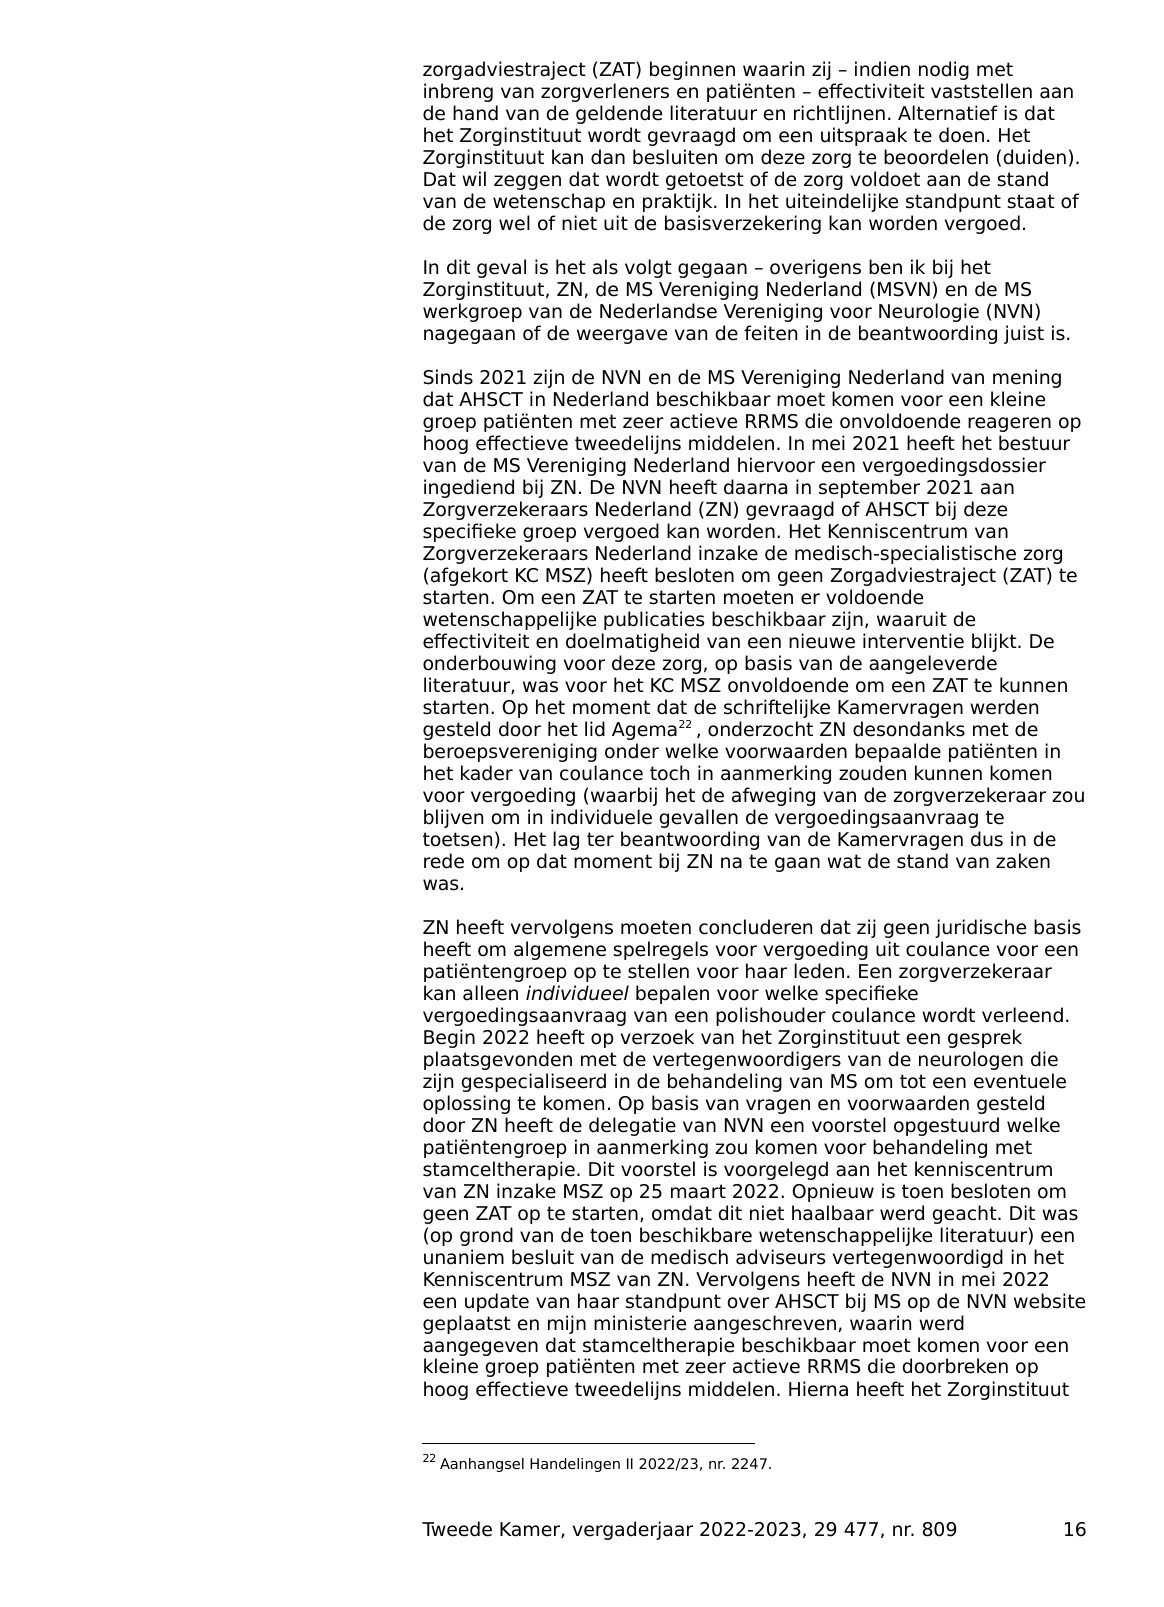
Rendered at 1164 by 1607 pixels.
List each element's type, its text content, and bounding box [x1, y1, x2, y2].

text Sinds 2021 zijn de NVN en de MS Vereniging Nederland van mening dat AHSCT in Nederland beschikbaar moet komen voor een kleine groep patiënten met zeer actieve RRMS die onvoldoende reageren op hoog effectieve tweedelijns middelen. In mei 2021 heeft het bestuur van de MS Vereniging Nederland hiervoor een vergoedingsdossier ingediend bij ZN. De NVN heeft daarna in september 2021 aan Zorgverzekeraars Nederland (ZN) gevraagd of AHSCT bij deze specifieke groep vergoed kan worden. Het Kenniscentrum van Zorgverzekeraars Nederland inzake de medisch-specialistische zorg (afgekort KC MSZ) heeft besloten om geen Zorgadviestraject (ZAT) te starten. Om een ZAT te starten moeten er voldoende wetenschappelijke publicaties beschikbaar zijn, waaruit de effectiviteit en doelmatigheid van een nieuwe interventie blijkt. De onderbouwing voor deze zorg, op basis van de aangeleverde literatuur, was voor het KC MSZ onvoldoende om een ZAT te kunnen starten. Op het moment dat de schriftelijke Kamervragen werden gesteld door het lid Agema, onderzocht ZN desondanks met de beroepsvereniging onder welke voorwaarden bepaalde patiënten in het kader van coulance toch in aanmerking zouden kunnen komen voor vergoeding (waarbij het de afweging van de zorgverzekeraar zou blijven om in individuele gevallen de vergoedingsaanvraag te toetsen). Het lag ter beantwoording van de Kamervragen dus in de rede om op dat moment bij ZN na te gaan wat de stand van zaken was. [422, 367, 1087, 895]
text zorgadviestraject (ZAT) beginnen waarin zij – indien nodig met inbreng van zorgverleners en patiënten – effectiviteit vaststellen aan de hand van de geldende literatuur en richtlijnen. Alternatief is dat het Zorginstituut wordt gevraagd om een uitspraak te doen. Het Zorginstituut kan dan besluiten om deze zorg te beoordelen (duiden). Dat wil zeggen dat wordt getoetst of de zorg voldoet aan de stand van de wetenschap en praktijk. In het uiteindelijke standpunt staat of de zorg wel of niet uit de basisverzekering kan worden vergoed. [422, 59, 1087, 235]
text Aanhangsel Handelingen II 2022/23, nr. 2247. [422, 1452, 1087, 1474]
text In dit geval is het als volgt gegaan – overigens ben ik bij het Zorginstituut, ZN, de MS Vereniging Nederland (MSVN) en de MS werkgroep van de Nederlandse Vereniging voor Neurologie (NVN) nagegaan of de weergave van de feiten in de beantwoording juist is. [422, 257, 1087, 345]
text ZN heeft vervolgens moeten concluderen dat zij geen juridische basis heeft om algemene spelregels voor vergoeding uit coulance voor een patiëntengroep op te stellen voor haar leden. Een zorgverzekeraar kan alleen individueel bepalen voor welke specifieke vergoedingsaanvraag van een polishouder coulance wordt verleend. Begin 2022 heeft op verzoek van het Zorginstituut een gesprek plaatsgevonden met de vertegenwoordigers van de neurologen die zijn gespecialiseerd in de behandeling van MS om tot een eventuele oplossing te komen. Op basis van vragen en voorwaarden gesteld door ZN heeft de delegatie van NVN een voorstel opgestuurd welke patiëntengroep in aanmerking zou komen voor behandeling met stamceltherapie. Dit voorstel is voorgelegd aan het kenniscentrum van ZN inzake MSZ op 25 maart 2022. Opnieuw is toen besloten om geen ZAT op te starten, omdat dit niet haalbaar werd geacht. Dit was (op grond van de toen beschikbare wetenschappelijke literatuur) een unaniem besluit van de medisch adviseurs vertegenwoordigd in het Kenniscentrum MSZ van ZN. Vervolgens heeft de NVN in mei 2022 een update van haar standpunt over AHSCT bij MS op de NVN website geplaatst en mijn ministerie aangeschreven, waarin werd aangegeven dat stamceltherapie beschikbaar moet komen voor een kleine groep patiënten met zeer actieve RRMS die doorbreken op hoog effectieve tweedelijns middelen. Hierna heeft het Zorginstituut [422, 917, 1087, 1400]
